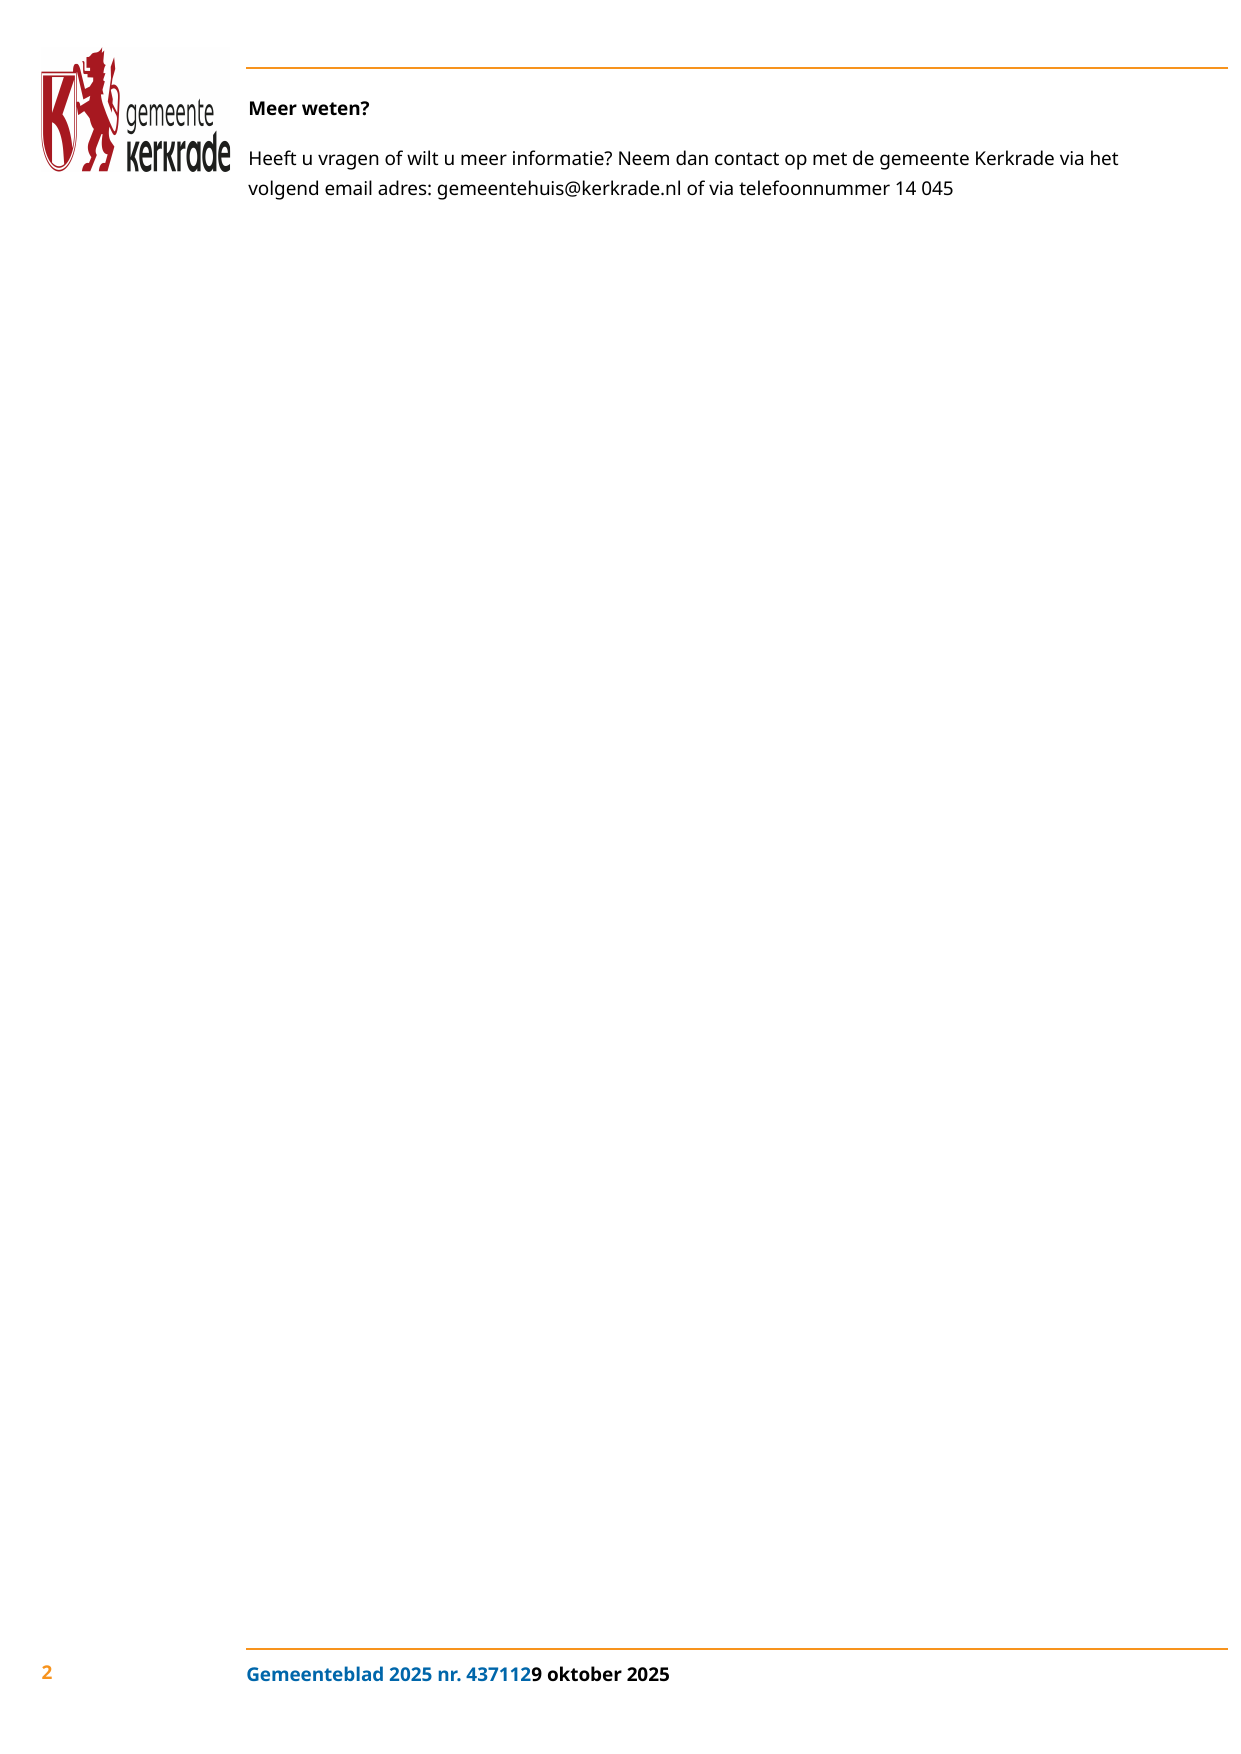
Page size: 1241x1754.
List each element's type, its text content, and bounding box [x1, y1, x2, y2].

picture [41, 47, 231, 172]
text Meer weten? [248, 95, 1152, 121]
text Heeft u vragen of wilt u meer informatie? Neem dan contact op met de gemeente Kerkrade via het volgend email adres: gemeentehuis@kerkrade.nl of via telefoonnummer 14 045 [248, 145, 1152, 201]
